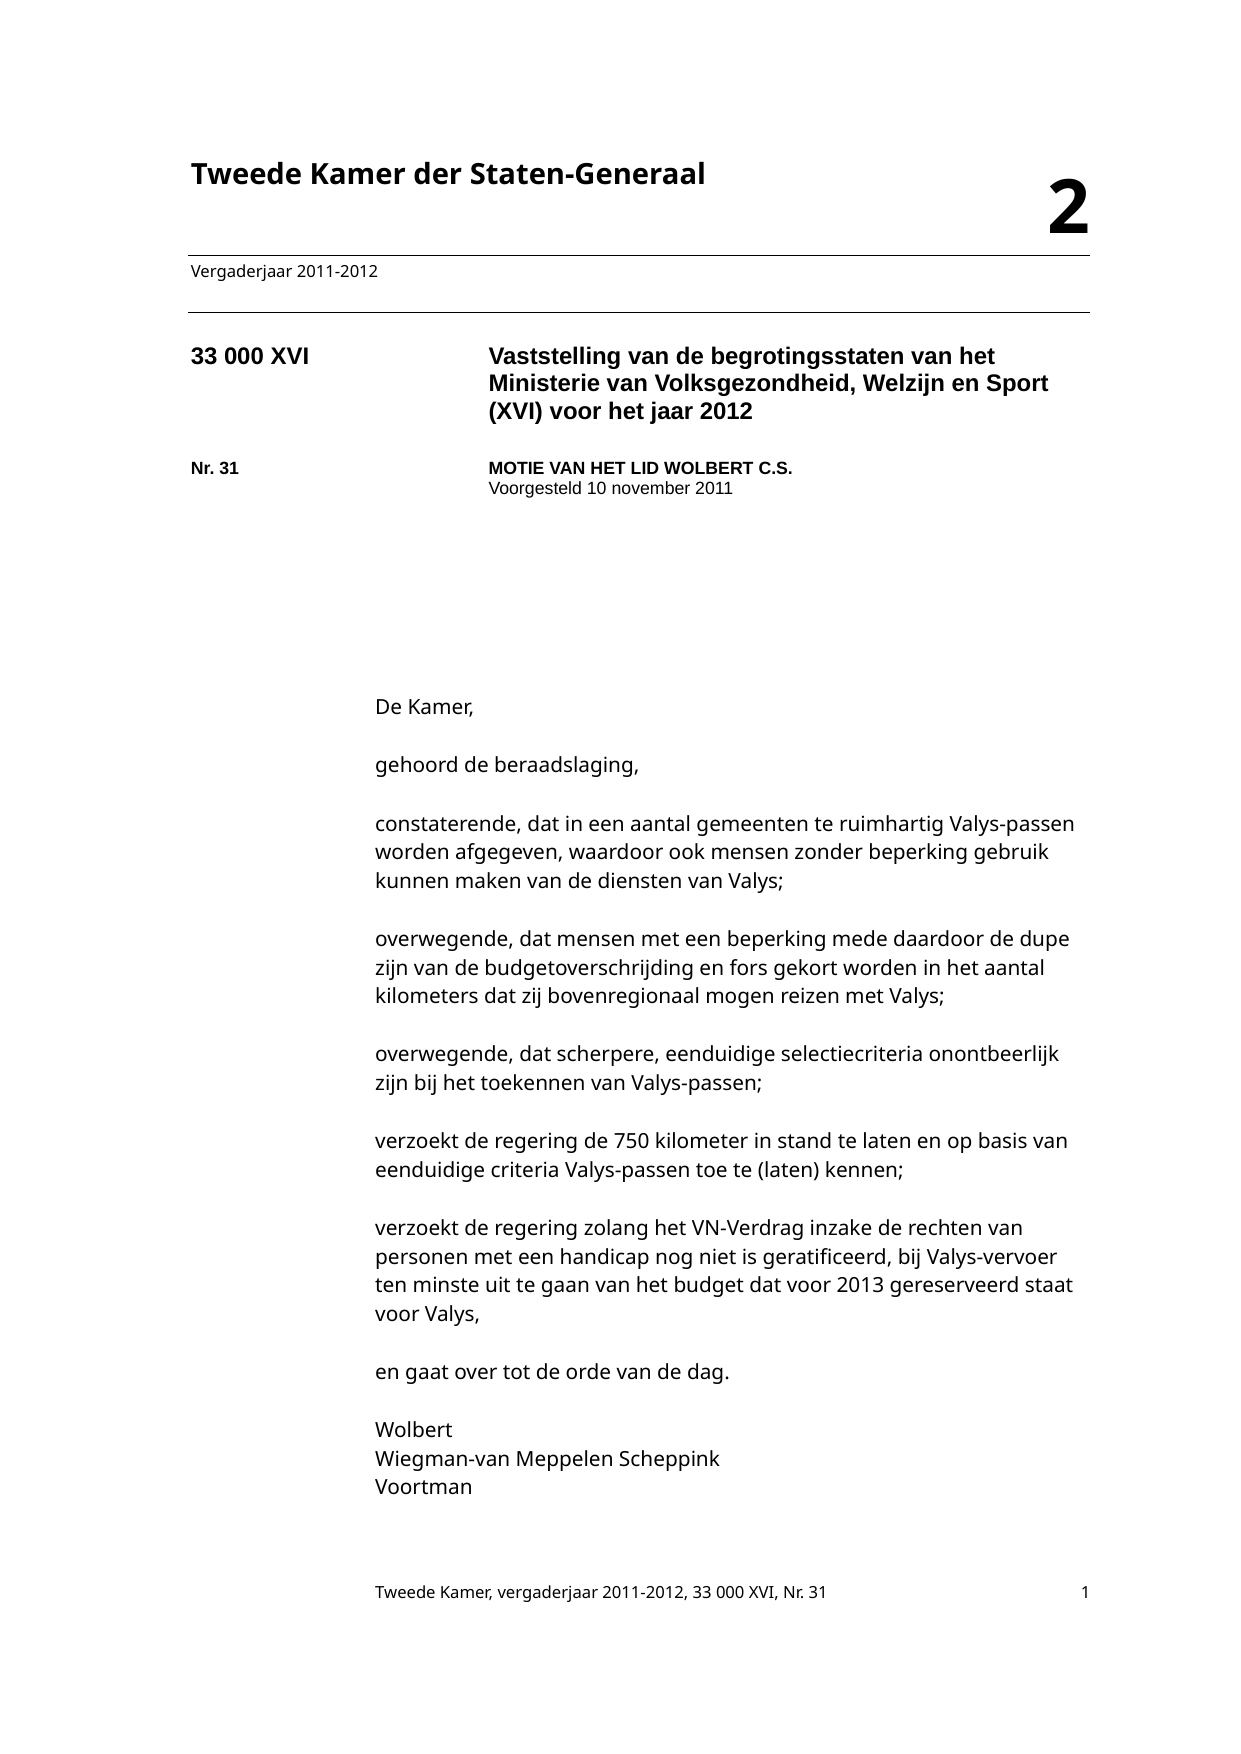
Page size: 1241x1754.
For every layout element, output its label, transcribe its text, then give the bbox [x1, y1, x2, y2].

table_header 2 [910, 150, 1090, 255]
text verzoekt de regering de 750 kilometer in stand te laten en op basis van eenduidige criteria Valys-passen toe te (laten) kennen; [375, 1126, 1090, 1183]
text verzoekt de regering zolang het VN-Verdrag inzake de rechten van personen met een handicap nog niet is geratificeerd, bij Valys-vervoer ten minste uit te gaan van het budget dat voor 2013 gereserveerd staat voor Valys, [375, 1213, 1090, 1327]
table_cell [485, 313, 1090, 339]
table_cell Vaststelling van de begrotingsstaten van het Ministerie van Volksgezondheid, Welzijn en Sport (XVI) voor het jaar 2012 [485, 339, 1090, 454]
table_cell Nr. 31 [188, 455, 485, 573]
text gehoord de beraadslaging, [375, 751, 1090, 779]
text overwegende, dat mensen met een beperking mede daardoor de dupe zijn van de budgetoverschrijding en fors gekort worden in het aantal kilometers dat zij bovenregionaal mogen reizen met Valys; [375, 924, 1090, 1009]
text overwegende, dat scherpere, eenduidige selectiecriteria onontbeerlijk zijn bij het toekennen van Valys-passen; [375, 1039, 1090, 1096]
table_cell [188, 313, 485, 339]
table_cell [485, 256, 1090, 312]
text Wiegman-van Meppelen Scheppink [375, 1444, 1090, 1472]
text en gaat over tot de orde van de dag. [375, 1357, 1090, 1386]
text Voortman [375, 1472, 1090, 1501]
table_header Tweede Kamer der Staten-Generaal [188, 150, 909, 255]
table_cell Vergaderjaar 2011-2012 [188, 256, 485, 312]
table_cell 33 000 XVI [188, 339, 485, 454]
table_cell MOTIE VAN HET LID WOLBERT C.S. Voorgesteld 10 november 2011 [485, 455, 1090, 573]
text Wolbert [375, 1416, 1090, 1444]
text De Kamer, [375, 692, 1090, 721]
text constaterende, dat in een aantal gemeenten te ruimhartig Valys-passen worden afgegeven, waardoor ook mensen zonder beperking gebruik kunnen maken van de diensten van Valys; [375, 809, 1090, 894]
